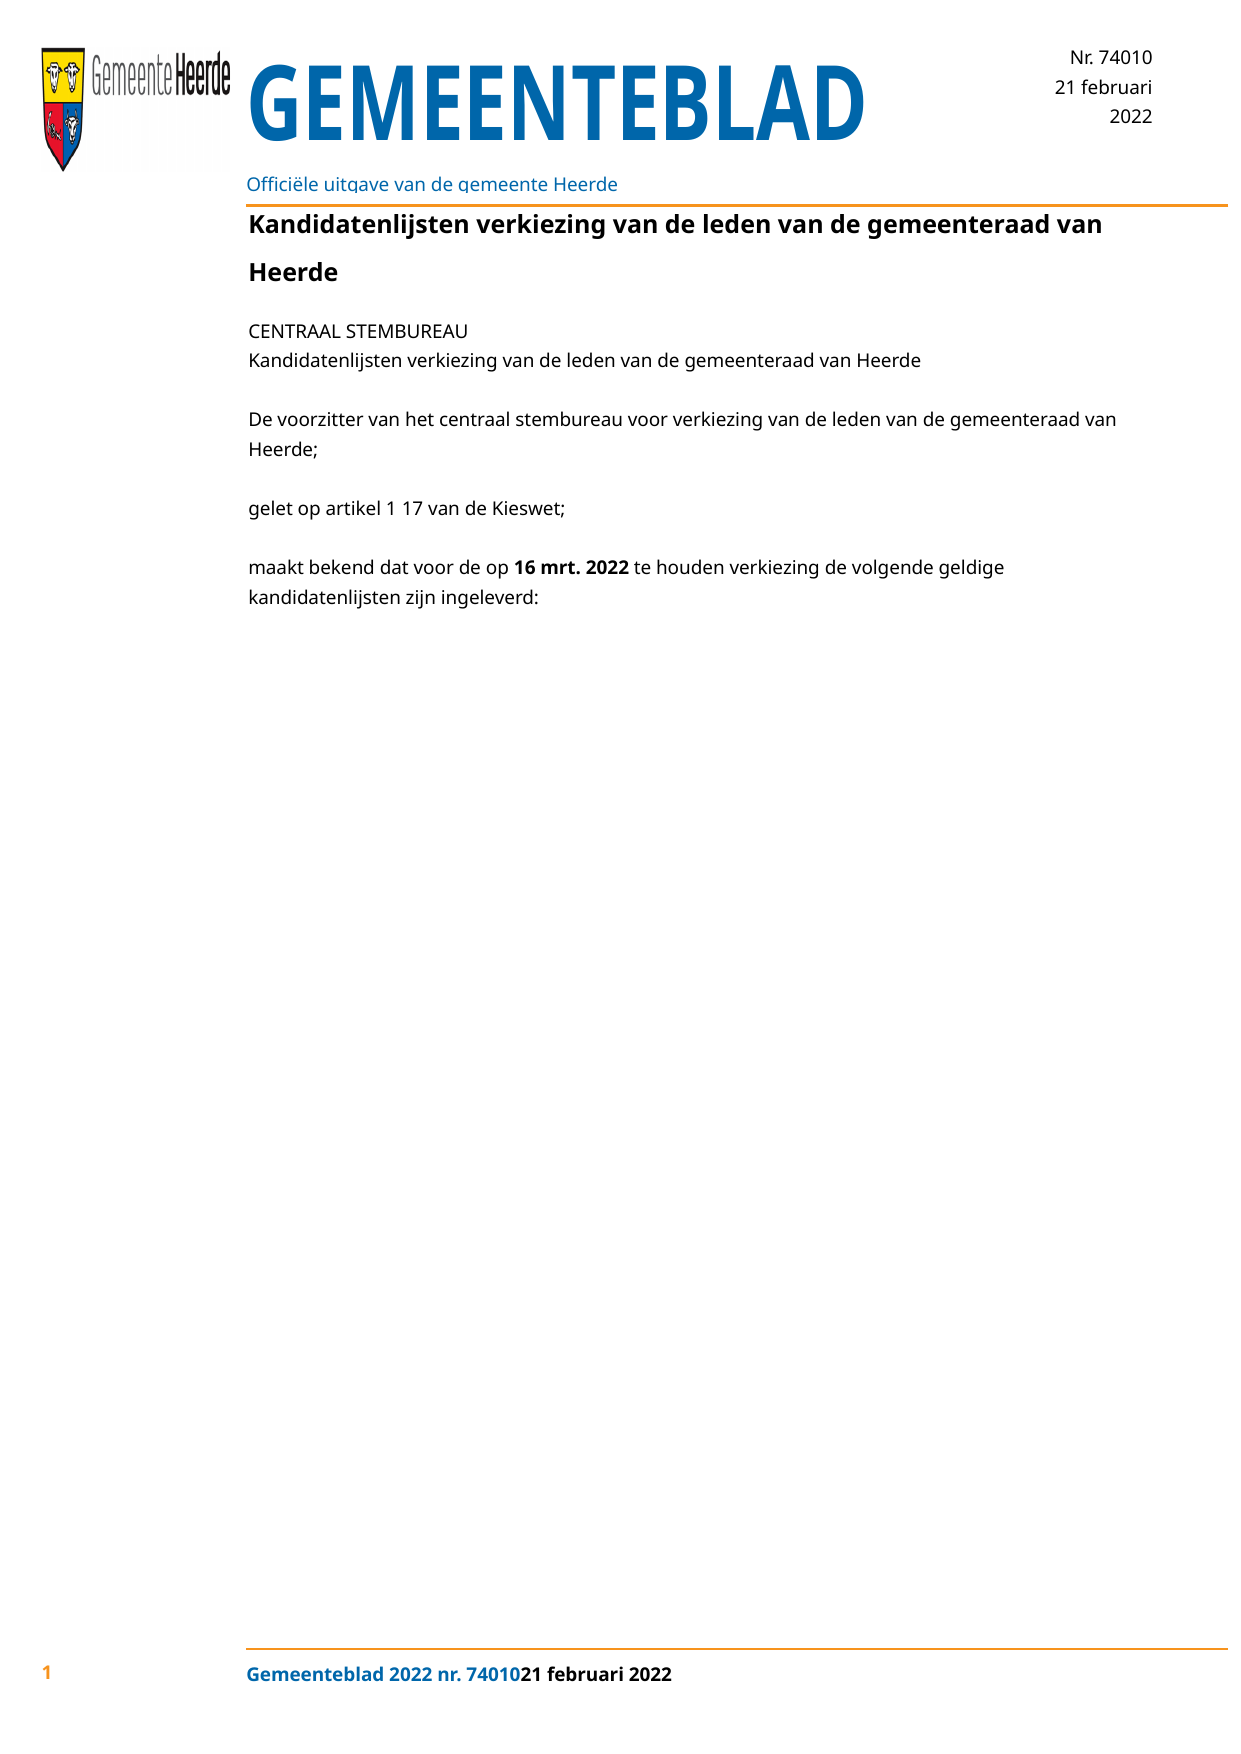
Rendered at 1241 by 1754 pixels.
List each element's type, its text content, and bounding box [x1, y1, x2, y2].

text CENTRAAL STEMBUREAU [248, 318, 1152, 344]
picture [41, 47, 231, 172]
text gelet op artikel 1 17 van de Kieswet; [248, 495, 1152, 521]
text Kandidatenlijsten verkiezing van de leden van de gemeenteraad van Heerde [248, 347, 1152, 373]
text De voorzitter van het centraal stembureau voor verkiezing van de leden van de gemeenteraad van Heerde; [248, 407, 1152, 462]
text maakt bekend dat voor de op 16 mrt. 2022 te houden verkiezing de volgende geldige kandidatenlijsten zijn ingeleverd: [248, 554, 1152, 610]
text Kandidatenlijsten verkiezing van de leden van de gemeenteraad van Heerde [248, 207, 1152, 288]
